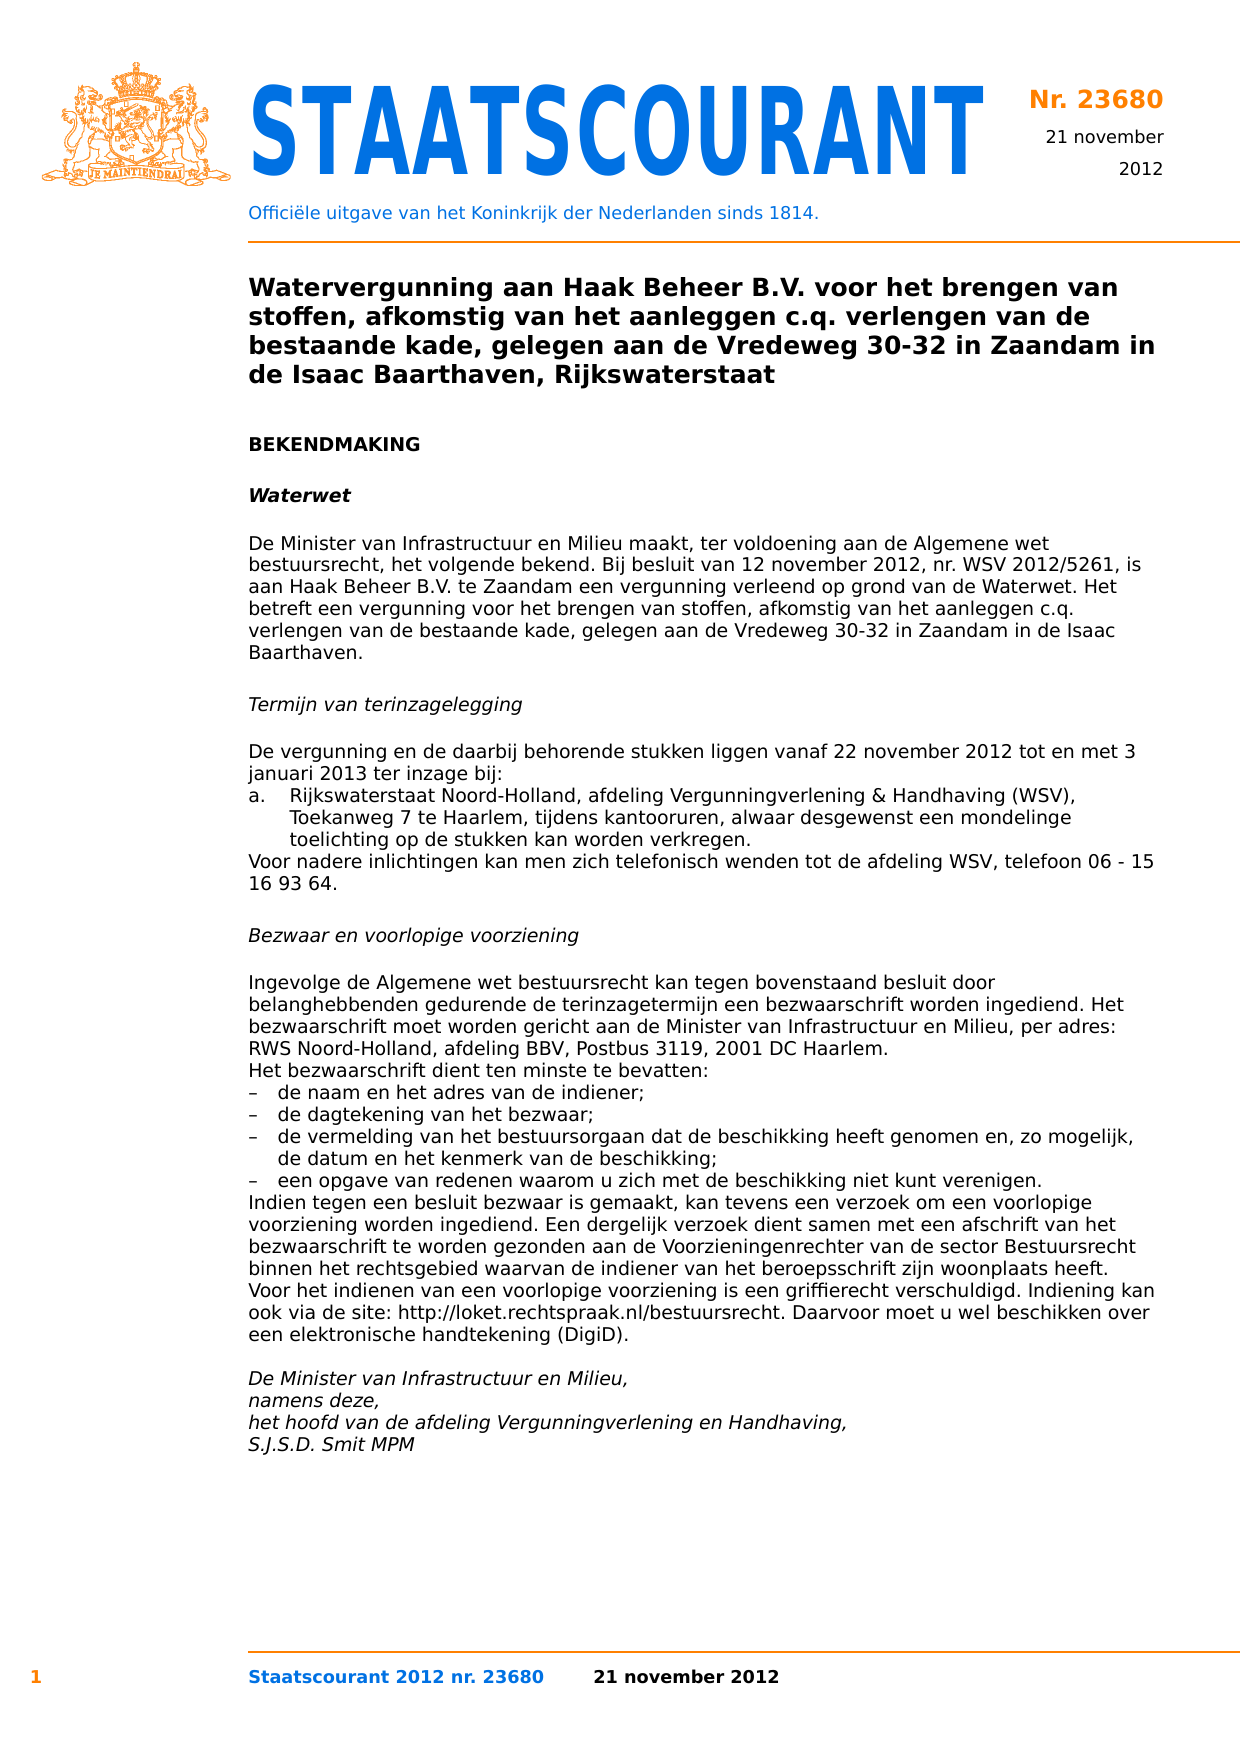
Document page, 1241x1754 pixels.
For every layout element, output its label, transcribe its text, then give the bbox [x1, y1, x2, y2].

table_cell 2012 [998, 153, 1240, 203]
text – de vermelding van het bestuursorgaan dat de beschikking heeft genomen en, zo mogelijk, de datum en het kenmerk van de beschikking; [248, 1126, 1163, 1170]
table_cell Officiële uitgave van het Koninkrijk der Nederlanden sinds 1814. [248, 203, 1240, 241]
subtitle Watervergunning aan Haak Beheer B.V. voor het brengen van stoffen, afkomstig van het aanleggen c.q. verlengen van de bestaande kade, gelegen aan de Vredeweg 30-32 in Zaandam in de Isaac Baarthaven, Rijkswaterstaat [248, 273, 1163, 390]
text – de dagtekening van het bezwaar; [248, 1104, 1163, 1126]
text – een opgave van redenen waarom u zich met de beschikking niet kunt verenigen. [248, 1170, 1163, 1192]
table_cell 21 november [998, 121, 1240, 153]
text De Minister van Infrastructuur en Milieu, namens deze, het hoofd van de afdeling Vergunningverlening en Handhaving, S.J.S.D. Smit MPM [248, 1368, 1163, 1456]
text Voor nadere inlichtingen kan men zich telefonisch wenden tot de afdeling WSV, telefoon 06 - 15 16 93 64. [248, 851, 1163, 895]
subtitle Bezwaar en voorlopige voorziening [248, 925, 1163, 947]
table_header [25, 62, 248, 241]
text a. Rijkswaterstaat Noord-Holland, afdeling Vergunningverlening & Handhaving (WSV), Toekanweg 7 te Haarlem, tijdens kantooruren, alwaar desgewenst een mondelinge toelichting op de stukken kan worden verkregen. [248, 785, 1163, 851]
text Ingevolge de Algemene wet bestuursrecht kan tegen bovenstaand besluit door belanghebbenden gedurende de terinzagetermijn een bezwaarschrift worden ingediend. Het bezwaarschrift moet worden gericht aan de Minister van Infrastructuur en Milieu, per adres: RWS Noord-Holland, afdeling BBV, Postbus 3119, 2001 DC Haarlem. [248, 972, 1163, 1060]
text – de naam en het adres van de indiener; [248, 1082, 1163, 1104]
picture [41, 62, 231, 186]
subtitle Waterwet [248, 485, 1163, 507]
text De vergunning en de daarbij behorende stukken liggen vanaf 22 november 2012 tot en met 3 januari 2013 ter inzage bij: [248, 741, 1163, 785]
table_header STAATSCOURANT [248, 62, 998, 203]
text Voor het indienen van een voorlopige voorziening is een griffierecht verschuldigd. Indiening kan ook via de site: http://loket.rechtspraak.nl/bestuursrecht. Daarvoor moet u wel beschikken over een elektronische handtekening (DigiD). [248, 1280, 1163, 1346]
subtitle Termijn van terinzagelegging [248, 694, 1163, 716]
table_header Nr. 23680 [998, 62, 1240, 121]
text Het bezwaarschrift dient ten minste te bevatten: [248, 1060, 1163, 1082]
text De Minister van Infrastructuur en Milieu maakt, ter voldoening aan de Algemene wet bestuursrecht, het volgende bekend. Bij besluit van 12 november 2012, nr. WSV 2012/5261, is aan Haak Beheer B.V. te Zaandam een vergunning verleend op grond van de Waterwet. Het betreft een vergunning voor het brengen van stoffen, afkomstig van het aanleggen c.q. verlengen van de bestaande kade, gelegen aan de Vredeweg 30-32 in Zaandam in de Isaac Baarthaven. [248, 532, 1163, 664]
subtitle BEKENDMAKING [248, 433, 1163, 455]
text Indien tegen een besluit bezwaar is gemaakt, kan tevens een verzoek om een voorlopige voorziening worden ingediend. Een dergelijk verzoek dient samen met een afschrift van het bezwaarschrift te worden gezonden aan de Voorzieningenrechter van de sector Bestuursrecht binnen het rechtsgebied waarvan de indiener van het beroepsschrift zijn woonplaats heeft. [248, 1192, 1163, 1280]
